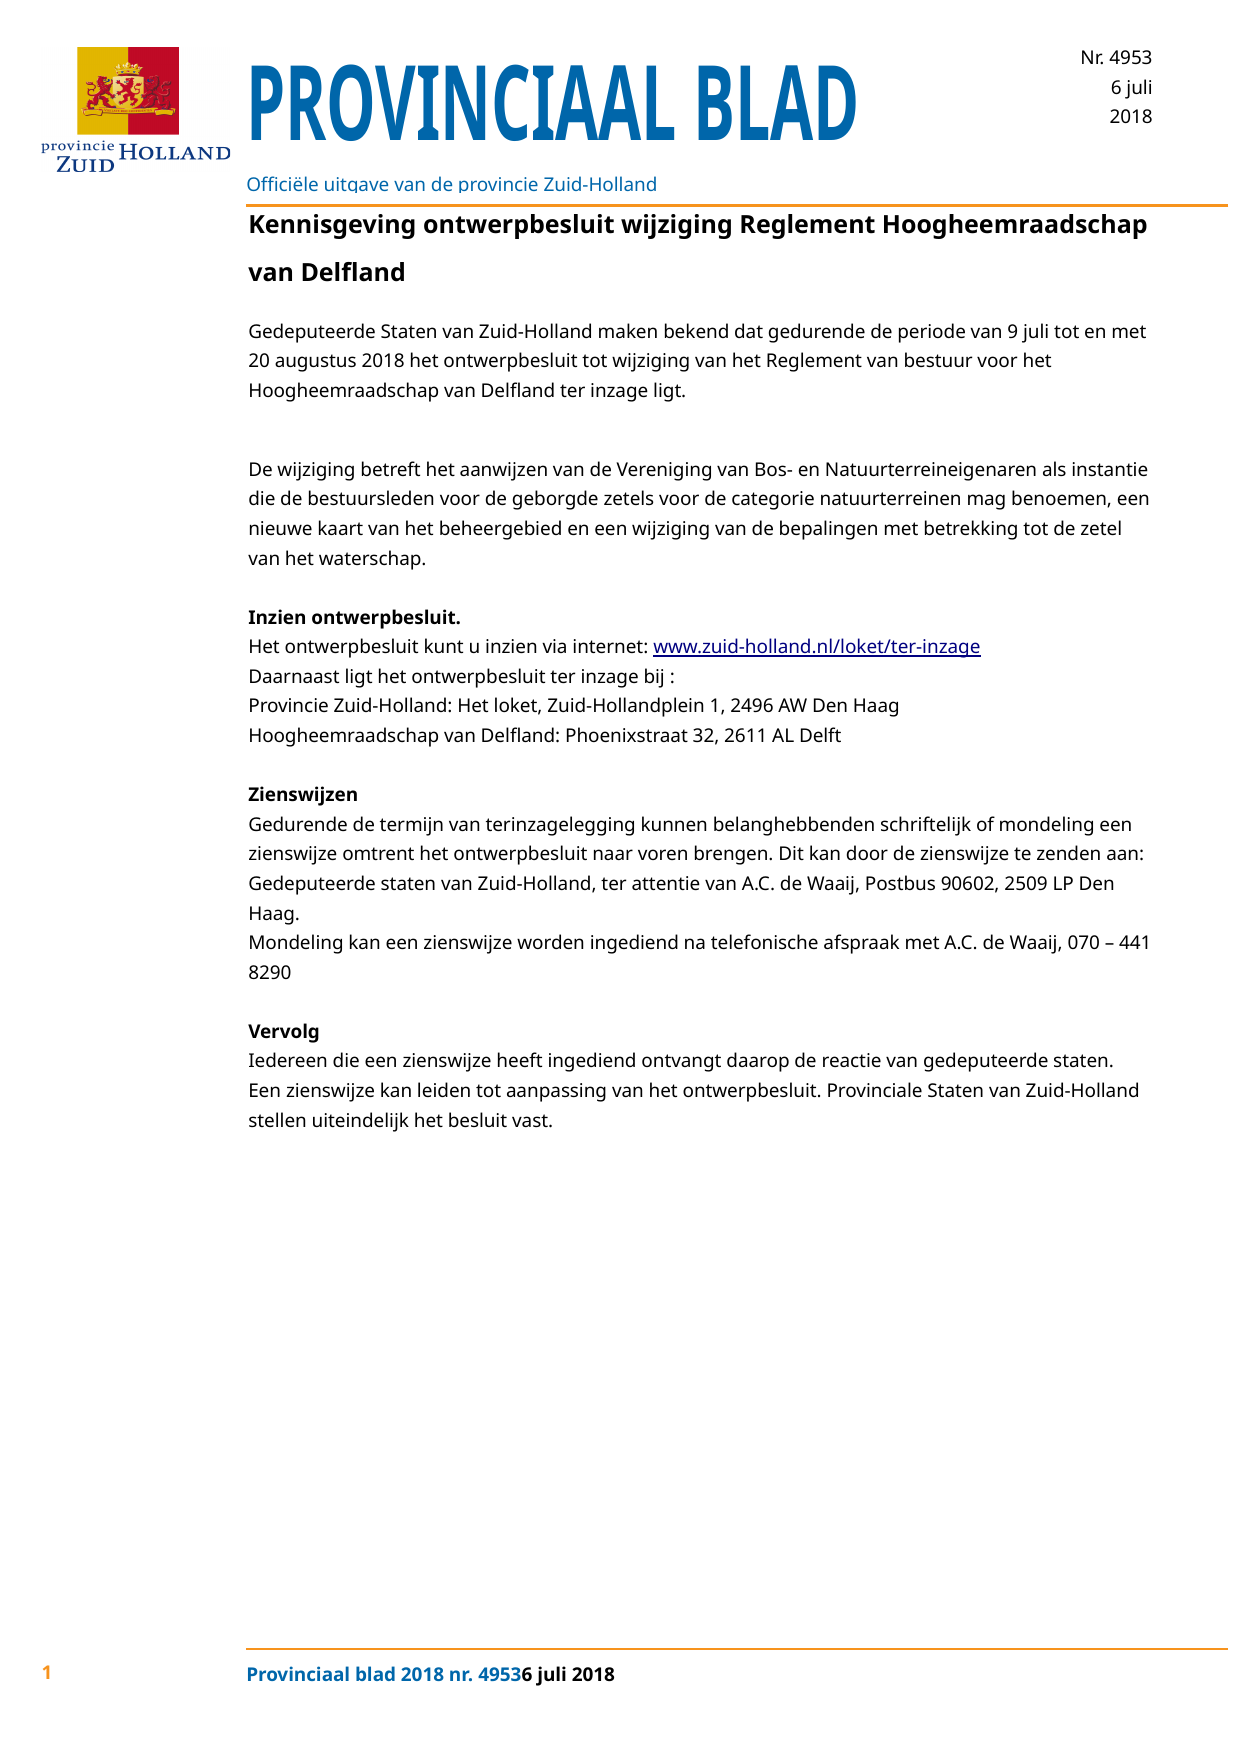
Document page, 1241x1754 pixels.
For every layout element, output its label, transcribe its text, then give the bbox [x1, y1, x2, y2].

text Gedurende de termijn van terinzagelegging kunnen belanghebbenden schriftelijk of mondeling een zienswijze omtrent het ontwerpbesluit naar voren brengen. Dit kan door de zienswijze te zenden aan: Gedeputeerde staten van Zuid-Holland, ter attentie van A.C. de Waaij, Postbus 90602, 2509 LP Den Haag. [248, 811, 1152, 925]
text Het ontwerpbesluit kunt u inzien via internet: www.zuid-holland.nl/loket/ter-inzage [248, 633, 1152, 659]
text Daarnaast ligt het ontwerpbesluit ter inzage bij : [248, 663, 1152, 689]
text Provincie Zuid-Holland: Het loket, Zuid-Hollandplein 1, 2496 AW Den Haag [248, 693, 1152, 718]
text Iedereen die een zienswijze heeft ingediend ontvangt daarop de reactie van gedeputeerde staten. Een zienswijze kan leiden tot aanpassing van het ontwerpbesluit. Provinciale Staten van Zuid-Holland stellen uiteindelijk het besluit vast. [248, 1048, 1152, 1132]
text Gedeputeerde Staten van Zuid-Holland maken bekend dat gedurende de periode van 9 juli tot en met 20 augustus 2018 het ontwerpbesluit tot wijziging van het Reglement van bestuur voor het Hoogheemraadschap van Delfland ter inzage ligt. [248, 318, 1152, 403]
text Inzien ontwerpbesluit. [248, 604, 1152, 629]
picture [41, 47, 231, 172]
text Kennisgeving ontwerpbesluit wijziging Reglement Hoogheemraadschap van Delfland [248, 207, 1152, 288]
text Hoogheemraadschap van Delfland: Phoenixstraat 32, 2611 AL Delft [248, 722, 1152, 748]
text Zienswijzen [248, 781, 1152, 807]
text Mondeling kan een zienswijze worden ingediend na telefonische afspraak met A.C. de Waaij, 070 – 441 8290 [248, 929, 1152, 984]
text De wijziging betreft het aanwijzen van de Vereniging van Bos- en Natuurterreineigenaren als instantie die de bestuursleden voor de geborgde zetels voor de categorie natuurterreinen mag benoemen, een nieuwe kaart van het beheergebied en een wijziging van de bepalingen met betrekking tot de zetel van het waterschap. [248, 456, 1152, 570]
text Vervolg [248, 1018, 1152, 1044]
